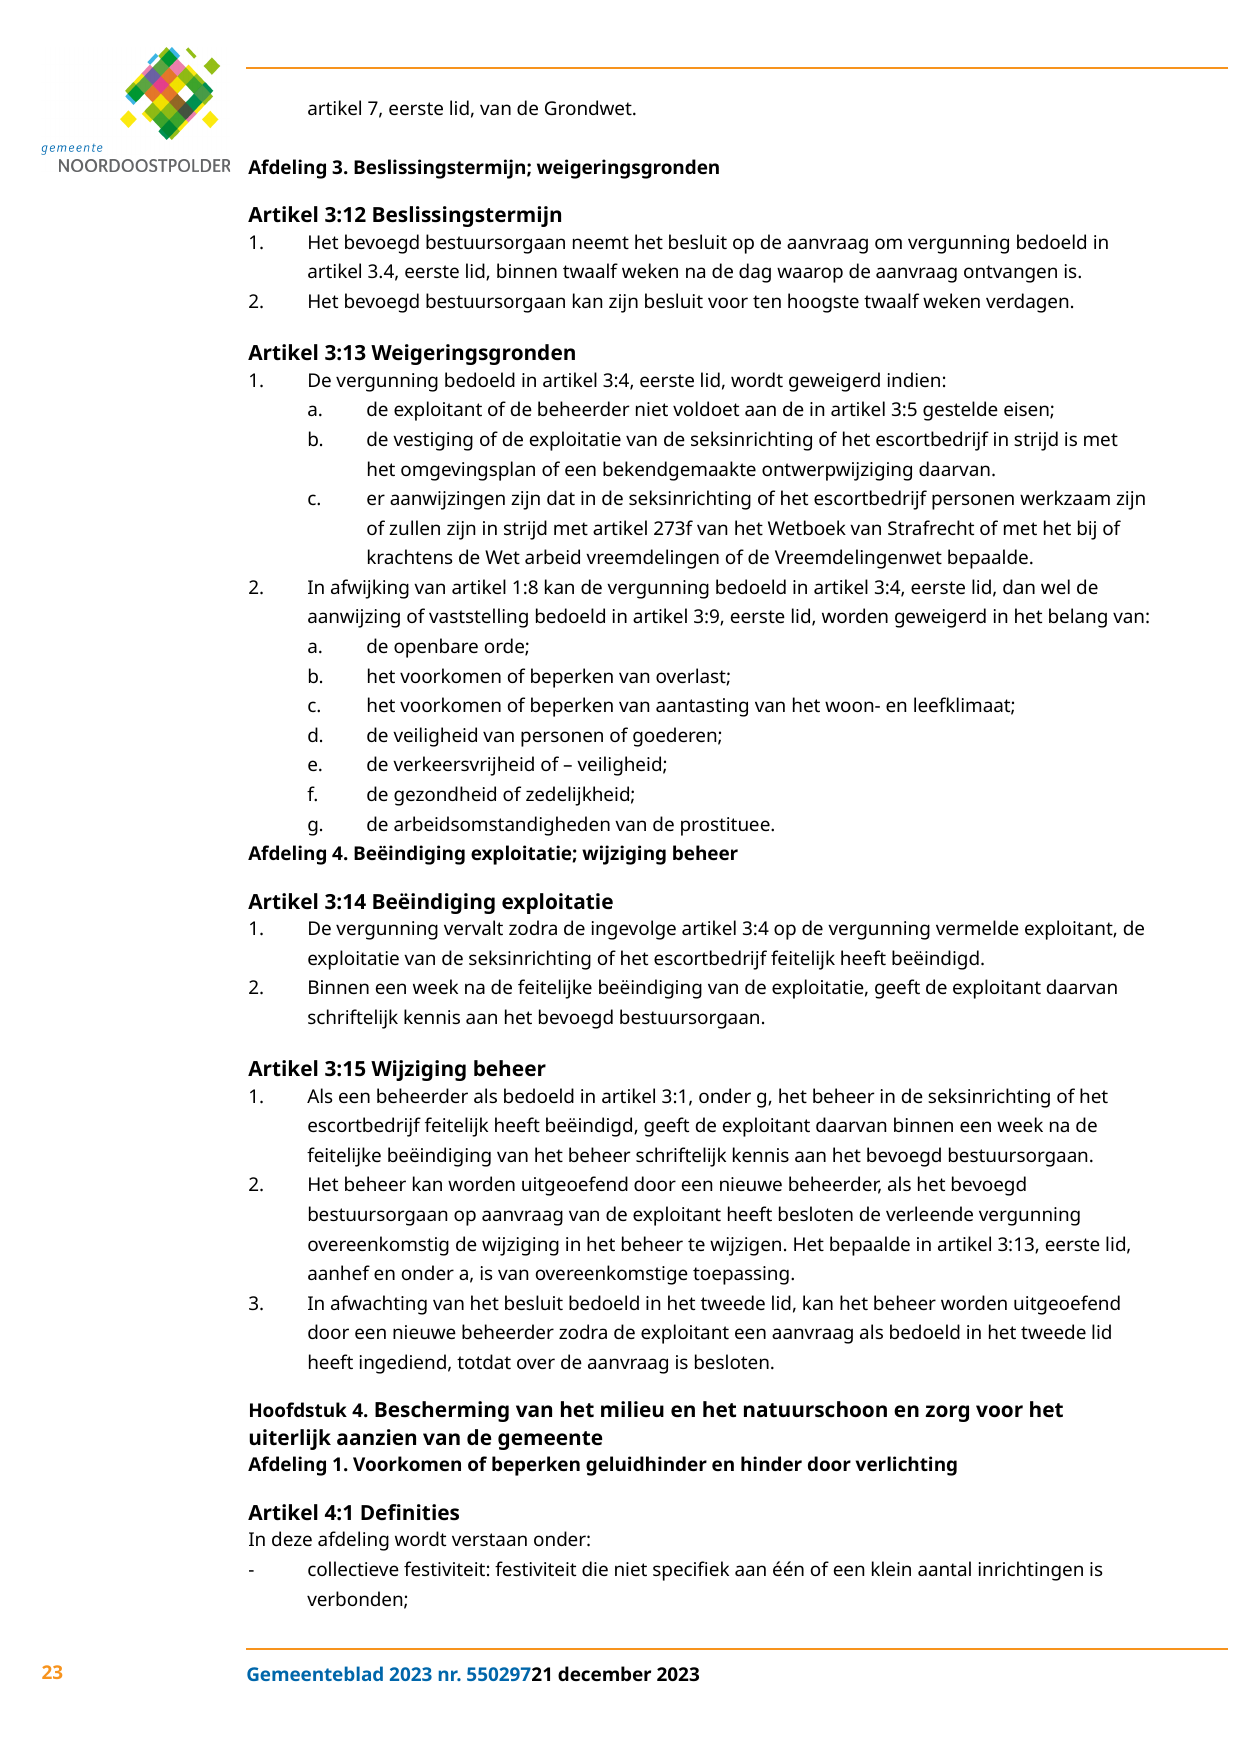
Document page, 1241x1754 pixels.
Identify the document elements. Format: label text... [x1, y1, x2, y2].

list Het bevoegd bestuursorgaan kan zijn besluit voor ten hoogste twaalf weken verdagen. [248, 288, 1152, 314]
picture [41, 47, 231, 172]
list de openbare orde; [307, 633, 1152, 659]
list In afwachting van het besluit bedoeld in het tweede lid, kan het beheer worden uitgeoefend door een nieuwe beheerder zodra de exploitant een aanvraag als bedoeld in het tweede lid heeft ingediend, totdat over de aanvraag is besloten. [248, 1290, 1152, 1375]
text Afdeling 1. Voorkomen of beperken geluidhinder en hinder door verlichting [248, 1452, 1152, 1477]
list de arbeidsomstandigheden van de prostituee. [307, 811, 1152, 836]
list de gezondheid of zedelijkheid; [307, 781, 1152, 807]
list Als een beheerder als bedoeld in artikel 3:1, onder g, het beheer in de seksinrichting of het escortbedrijf feitelijk heeft beëindigd, geeft de exploitant daarvan binnen een week na de feitelijke beëindiging van het beheer schriftelijk kennis aan het bevoegd bestuursorgaan. [248, 1083, 1152, 1168]
text Artikel 4:1 Definities [248, 1498, 1152, 1527]
text Afdeling 3. Beslissingstermijn; weigeringsgronden [248, 154, 1152, 180]
list de verkeersvrijheid of – veiligheid; [307, 752, 1152, 777]
list Het bevoegd bestuursorgaan neemt het besluit op de aanvraag om vergunning bedoeld in artikel 3.4, eerste lid, binnen twaalf weken na de dag waarop de aanvraag ontvangen is. [248, 229, 1152, 284]
list de veiligheid van personen of goederen; [307, 722, 1152, 748]
list Binnen een week na de feitelijke beëindiging van de exploitatie, geeft de exploitant daarvan schriftelijk kennis aan het bevoegd bestuursorgaan. [248, 974, 1152, 1030]
list De vergunning vervalt zodra de ingevolge artikel 3:4 op de vergunning vermelde exploitant, de exploitatie van de seksinrichting of het escortbedrijf feitelijk heeft beëindigd. [248, 915, 1152, 971]
list artikel 7, eerste lid, van de Grondwet. [248, 95, 1152, 121]
text Artikel 3:15 Wijziging beheer [248, 1054, 1152, 1083]
list het voorkomen of beperken van aantasting van het woon- en leefklimaat; [307, 692, 1152, 718]
text Afdeling 4. Beëindiging exploitatie; wijziging beheer [248, 840, 1152, 866]
text Artikel 3:14 Beëindiging exploitatie [248, 887, 1152, 915]
list Het beheer kan worden uitgeoefend door een nieuwe beheerder, als het bevoegd bestuursorgaan op aanvraag van de exploitant heeft besloten de verleende vergunning overeenkomstig de wijziging in het beheer te wijzigen. Het bepaalde in artikel 3:13, eerste lid, aanhef en onder a, is van overeenkomstige toepassing. [248, 1172, 1152, 1286]
list de vestiging of de exploitatie van de seksinrichting of het escortbedrijf in strijd is met het omgevingsplan of een bekendgemaakte ontwerpwijziging daarvan. [307, 426, 1152, 481]
list de exploitant of de beheerder niet voldoet aan de in artikel 3:5 gestelde eisen; [307, 397, 1152, 422]
list De vergunning bedoeld in artikel 3:4, eerste lid, wordt geweigerd indien: [248, 367, 1152, 393]
text In deze afdeling wordt verstaan onder: [248, 1527, 1152, 1552]
text Artikel 3:13 Weigeringsgronden [248, 338, 1152, 367]
text Artikel 3:12 Beslissingstermijn [248, 201, 1152, 229]
text Hoofdstuk 4. Bescherming van het milieu en het natuurschoon en zorg voor het uiterlijk aanzien van de gemeente [248, 1395, 1152, 1452]
list In afwijking van artikel 1:8 kan de vergunning bedoeld in artikel 3:4, eerste lid, dan wel de aanwijzing of vaststelling bedoeld in artikel 3:9, eerste lid, worden geweigerd in het belang van: [248, 574, 1152, 629]
list collectieve festiviteit: festiviteit die niet specifiek aan één of een klein aantal inrichtingen is verbonden; [248, 1556, 1152, 1612]
list het voorkomen of beperken van overlast; [307, 663, 1152, 688]
list er aanwijzingen zijn dat in de seksinrichting of het escortbedrijf personen werkzaam zijn of zullen zijn in strijd met artikel 273f van het Wetboek van Strafrecht of met het bij of krachtens de Wet arbeid vreemdelingen of de Vreemdelingenwet bepaalde. [307, 485, 1152, 570]
